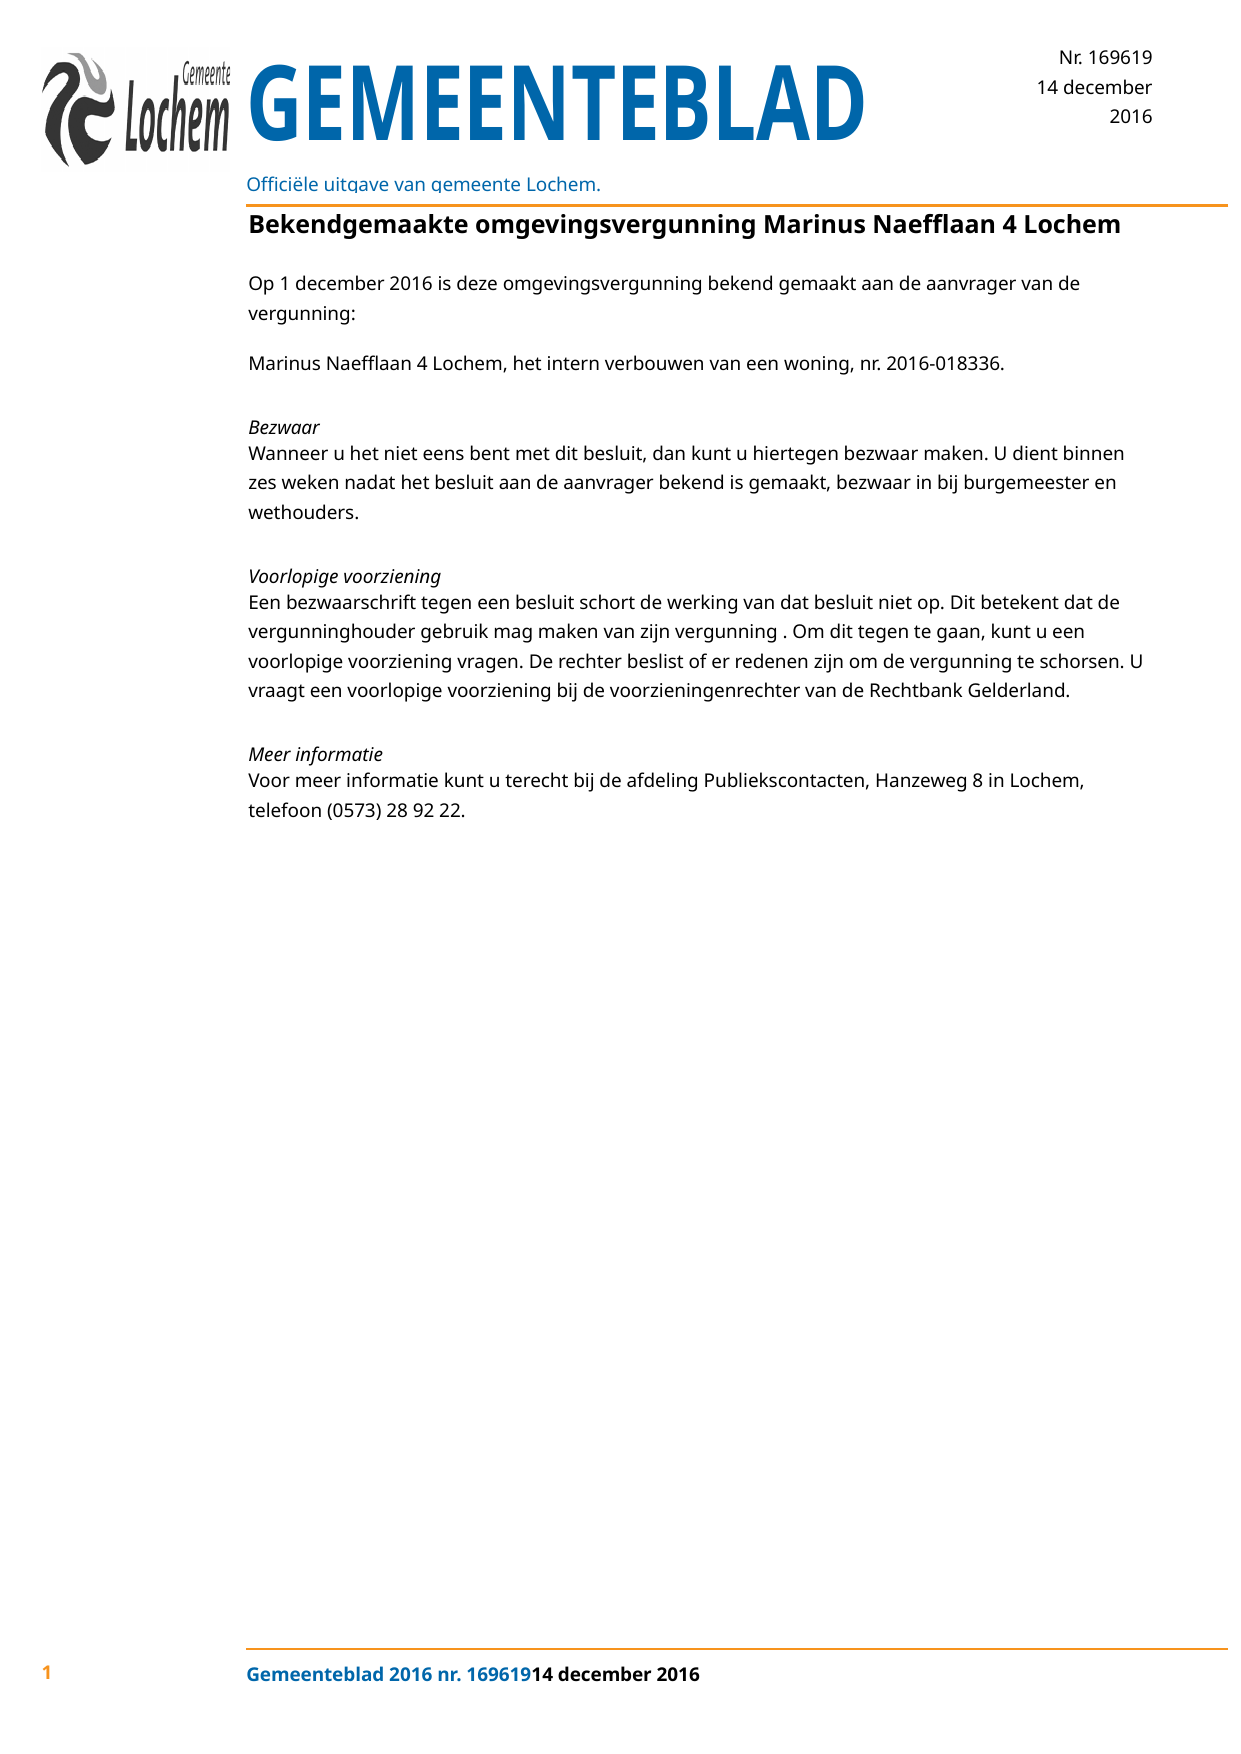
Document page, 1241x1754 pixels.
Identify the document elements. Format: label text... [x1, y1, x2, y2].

text Op 1 december 2016 is deze omgevingsvergunning bekend gemaakt aan de aanvrager van de vergunning: [248, 270, 1152, 326]
text Voorlopige voorziening [248, 563, 1152, 589]
text Een bezwaarschrift tegen een besluit schort de werking van dat besluit niet op. Dit betekent dat de vergunninghouder gebruik mag maken van zijn vergunning . Om dit tegen te gaan, kunt u een voorlopige voorziening vragen. De rechter beslist of er redenen zijn om de vergunning te schorsen. U vraagt een voorlopige voorziening bij de voorzieningenrechter van de Rechtbank Gelderland. [248, 589, 1152, 703]
picture [41, 47, 231, 172]
text Marinus Naefflaan 4 Lochem, het intern verbouwen van een woning, nr. 2016-018336. [248, 350, 1152, 376]
text Bekendgemaakte omgevingsvergunning Marinus Naefflaan 4 Lochem [248, 207, 1152, 241]
text Bezwaar [248, 414, 1152, 440]
text Wanneer u het niet eens bent met dit besluit, dan kunt u hiertegen bezwaar maken. U dient binnen zes weken nadat het besluit aan de aanvrager bekend is gemaakt, bezwaar in bij burgemeester en wethouders. [248, 440, 1152, 525]
text Voor meer informatie kunt u terecht bij de afdeling Publiekscontacten, Hanzeweg 8 in Lochem, telefoon (0573) 28 92 22. [248, 767, 1152, 823]
text Meer informatie [248, 742, 1152, 767]
